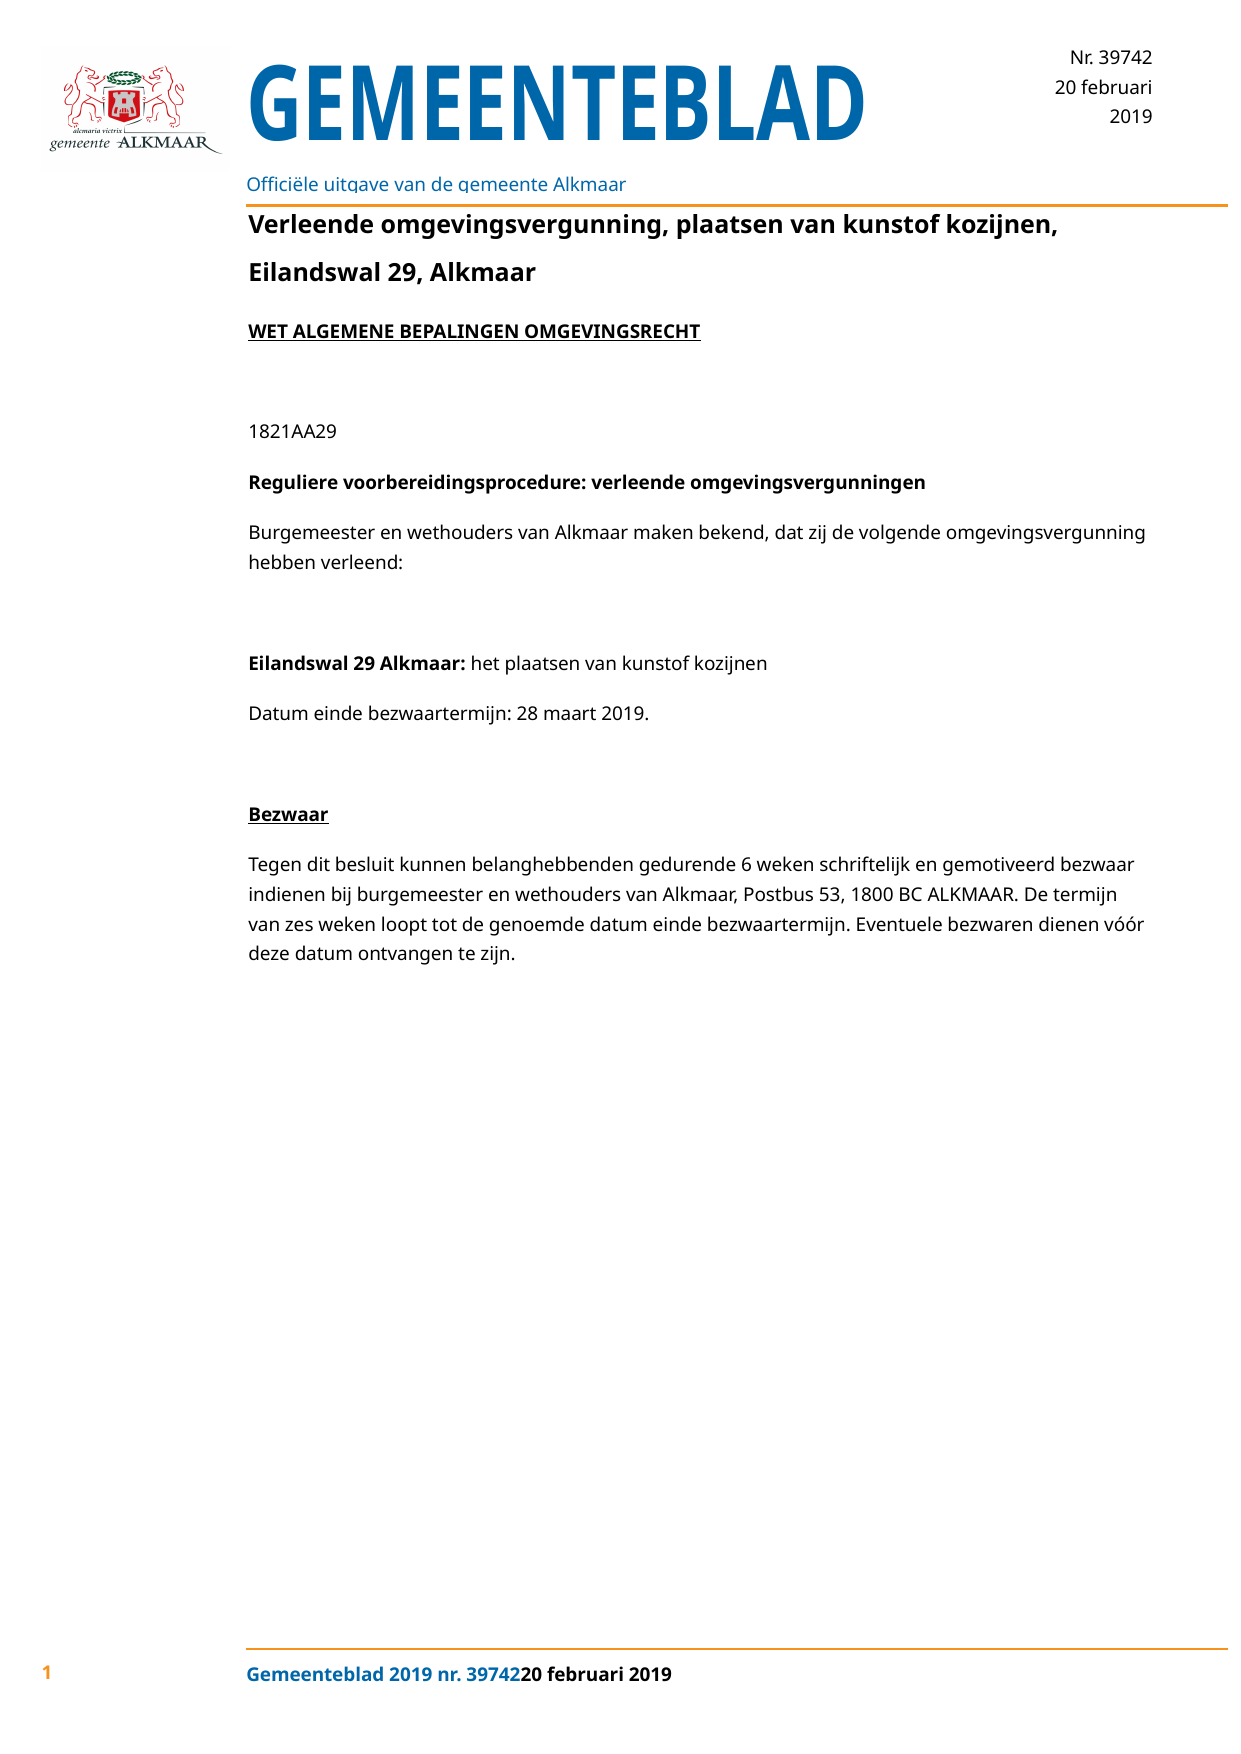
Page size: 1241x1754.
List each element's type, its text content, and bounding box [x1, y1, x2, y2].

text Eilandswal 29 Alkmaar: het plaatsen van kunstof kozijnen [248, 650, 1152, 676]
text Datum einde bezwaartermijn: 28 maart 2019. [248, 700, 1152, 726]
text Tegen dit besluit kunnen belanghebbenden gedurende 6 weken schriftelijk en gemotiveerd bezwaar indienen bij burgemeester en wethouders van Alkmaar, Postbus 53, 1800 BC ALKMAAR. De termijn van zes weken loopt tot de genoemde datum einde bezwaartermijn. Eventuele bezwaren dienen vóór deze datum ontvangen te zijn. [248, 852, 1152, 966]
text WET ALGEMENE BEPALINGEN OMGEVINGSRECHT [248, 318, 1152, 344]
text Verleende omgevingsvergunning, plaatsen van kunstof kozijnen, Eilandswal 29, Alkmaar [248, 207, 1152, 288]
text Bezwaar [248, 801, 1152, 827]
text 1821AA29 [248, 419, 1152, 444]
picture [41, 47, 231, 172]
text Burgemeester en wethouders van Alkmaar maken bekend, dat zij de volgende omgevingsvergunning hebben verleend: [248, 519, 1152, 575]
text Reguliere voorbereidingsprocedure: verleende omgevingsvergunningen [248, 469, 1152, 495]
